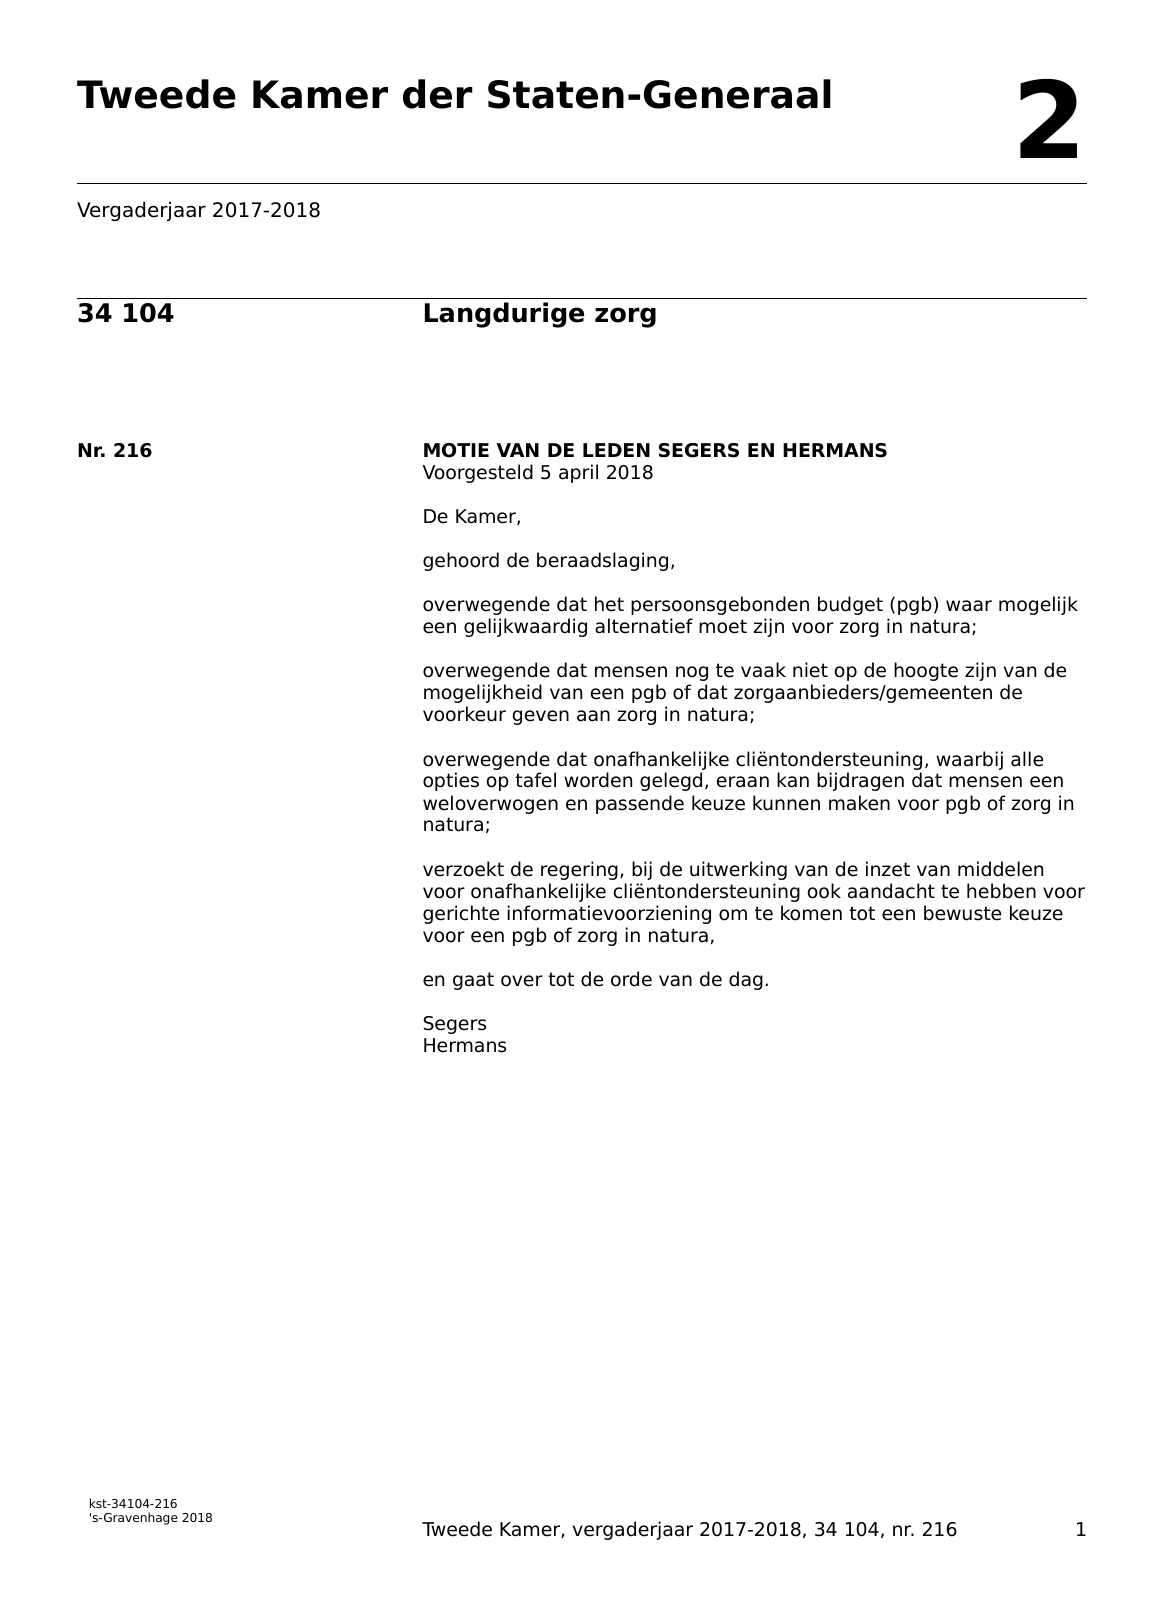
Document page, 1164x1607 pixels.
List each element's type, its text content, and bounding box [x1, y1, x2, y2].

text gehoord de beraadslaging, [422, 550, 1087, 572]
subtitle 34 104 Langdurige zorg [77, 299, 1087, 329]
text overwegende dat onafhankelijke cliëntondersteuning, waarbij alle opties op tafel worden gelegd, eraan kan bijdragen dat mensen een weloverwogen en passende keuze kunnen maken voor pgb of zorg in natura; [422, 748, 1087, 836]
text en gaat over tot de orde van de dag. [422, 969, 1087, 991]
subtitle Nr. 216 MOTIE VAN DE LEDEN SEGERS EN HERMANS [77, 440, 1087, 462]
table_header 2 [886, 59, 1087, 183]
table_header Tweede Kamer der Staten-Generaal [77, 59, 886, 183]
text kst-34104-216 [88, 1497, 323, 1511]
text overwegende dat mensen nog te vaak niet op de hoogte zijn van de mogelijkheid van een pgb of dat zorgaanbieders/gemeenten de voorkeur geven aan zorg in natura; [422, 660, 1087, 726]
text verzoekt de regering, bij de uitwerking van de inzet van middelen voor onafhankelijke cliëntondersteuning ook aandacht te hebben voor gerichte informatievoorziening om te komen tot een bewuste keuze voor een pgb of zorg in natura, [422, 858, 1087, 946]
table_cell Vergaderjaar 2017-2018 [77, 184, 1087, 298]
text Segers [422, 1013, 1087, 1035]
text 's-Gravenhage 2018 [88, 1511, 323, 1525]
text De Kamer, [422, 506, 1087, 528]
text overwegende dat het persoonsgebonden budget (pgb) waar mogelijk een gelijkwaardig alternatief moet zijn voor zorg in natura; [422, 594, 1087, 638]
text Voorgesteld 5 april 2018 [422, 462, 1087, 484]
text Hermans [422, 1035, 1087, 1057]
